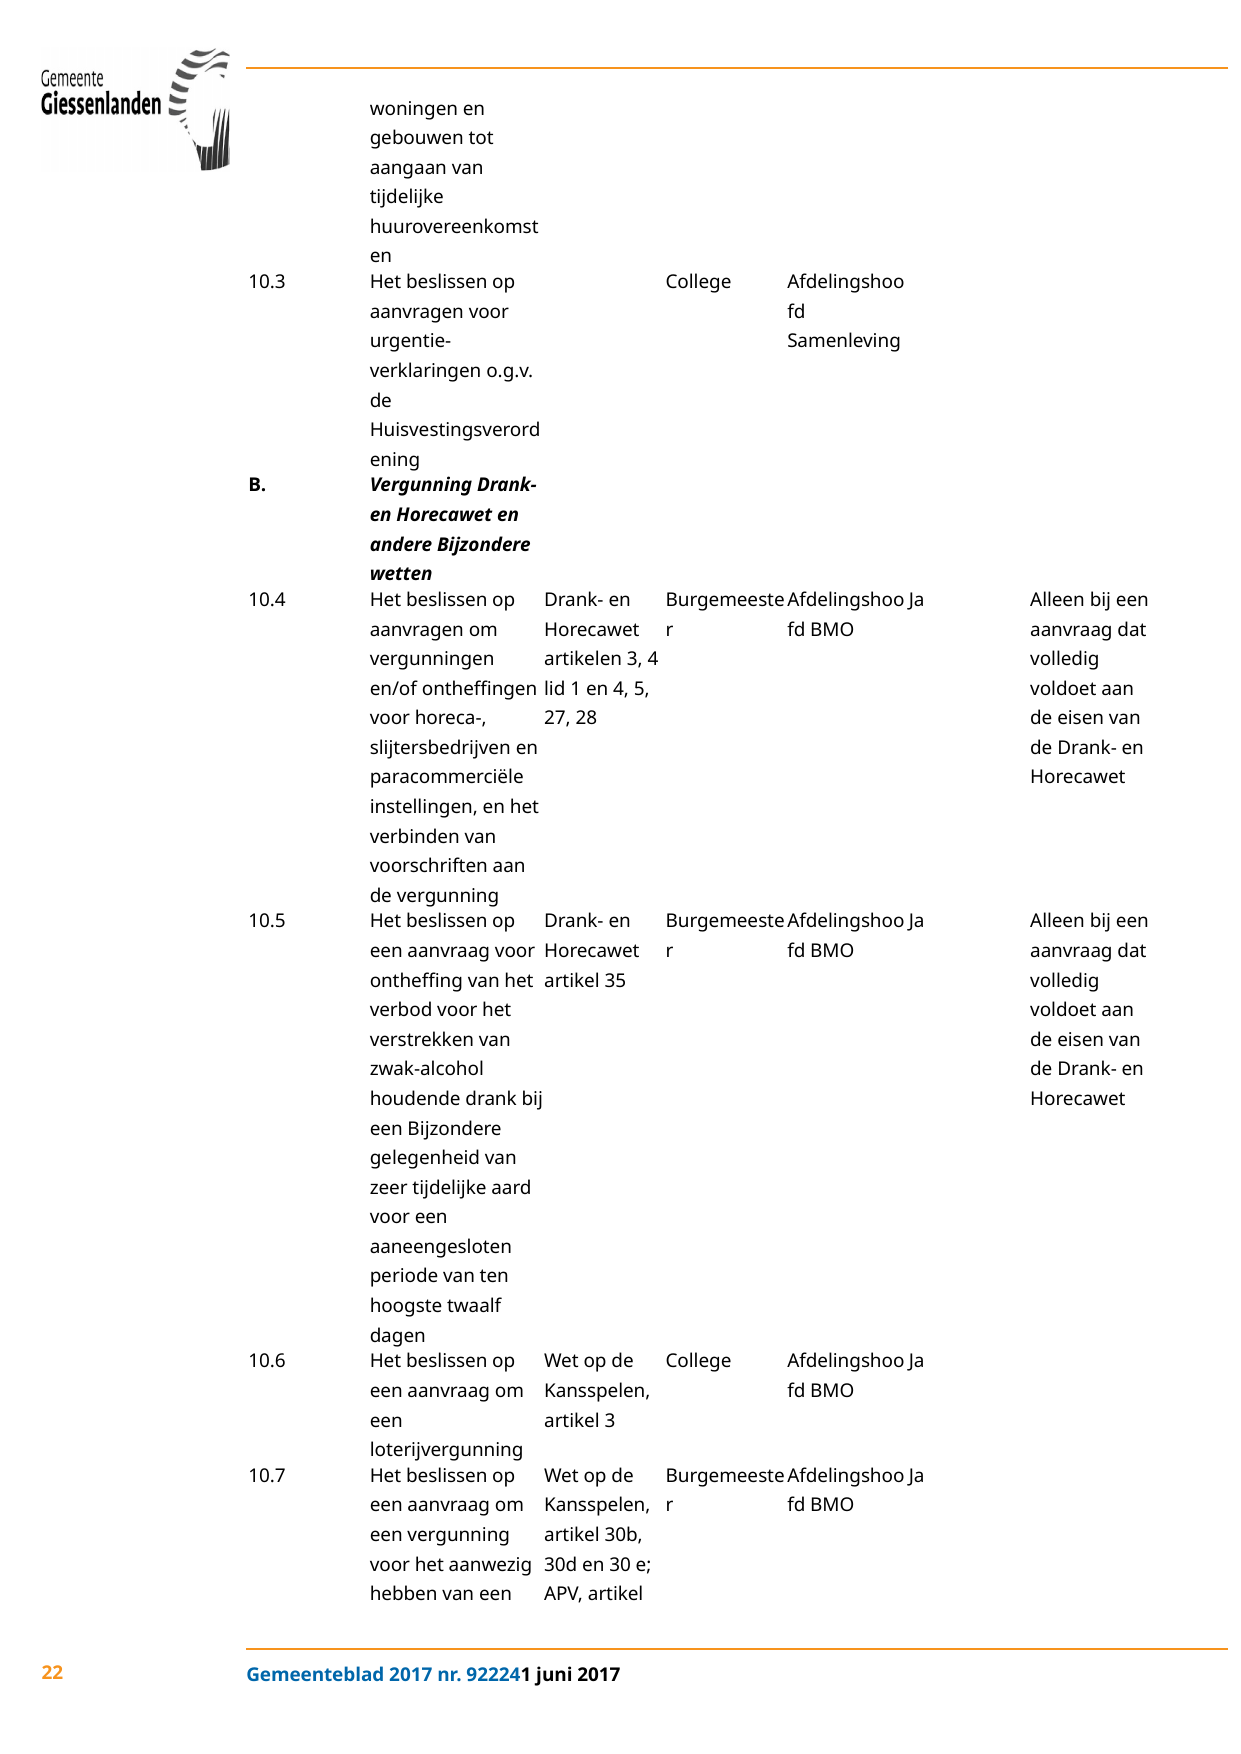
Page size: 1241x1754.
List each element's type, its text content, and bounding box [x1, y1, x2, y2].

table_cell Het beslissen op een aanvraag om een vergunning voor het aanwezig hebben van een [370, 1462, 544, 1606]
table_cell [248, 95, 369, 268]
table_cell [909, 95, 1030, 268]
table_cell [665, 472, 787, 586]
table_cell College [665, 269, 787, 472]
table_cell [665, 95, 787, 268]
table_cell Burgemeester [665, 1462, 787, 1606]
table_cell Wet op de Kansspelen, artikel 30b, 30d en 30 e; APV, artikel [544, 1462, 665, 1606]
table_cell Wet op de Kansspelen, artikel 3 [544, 1348, 665, 1462]
table_cell [544, 95, 665, 268]
table_cell [1030, 1348, 1152, 1462]
table_cell [909, 472, 1030, 586]
table_cell Vergunning Drank- en Horecawet en andere Bijzondere wetten [370, 472, 544, 586]
table_cell [544, 472, 665, 586]
table_cell Het beslissen op aanvragen om vergunningen en/of ontheffingen voor horeca-, slijtersbedrijven en paracommerciële instellingen, en het verbinden van voorschriften aan de vergunning [370, 586, 544, 908]
table_cell Afdelingshoofd BMO [787, 1348, 908, 1462]
table_cell [544, 269, 665, 472]
table_cell [1030, 472, 1152, 586]
table_cell 10.5 [248, 908, 369, 1348]
picture [41, 47, 231, 172]
table_cell [787, 95, 908, 268]
table_cell [1030, 269, 1152, 472]
table_cell Drank- en Horecawet artikel 35 [544, 908, 665, 1348]
table_cell Drank- en Horecawet artikelen 3, 4 lid 1 en 4, 5, 27, 28 [544, 586, 665, 908]
table_cell Burgemeester [665, 908, 787, 1348]
table_cell Alleen bij een aanvraag dat volledig voldoet aan de eisen van de Drank- en Horecawet [1030, 586, 1152, 908]
table_cell 10.6 [248, 1348, 369, 1462]
table_cell Het beslissen op een aanvraag om een loterijvergunning [370, 1348, 544, 1462]
table_cell Burgemeester [665, 586, 787, 908]
table_cell Ja [909, 586, 1030, 908]
table_cell Afdelingshoofd Samenleving [787, 269, 908, 472]
table_cell 10.3 [248, 269, 369, 472]
table_cell woningen en gebouwen tot aangaan van tijdelijke huurovereenkomsten [370, 95, 544, 268]
table_cell Het beslissen op een aanvraag voor ontheffing van het verbod voor het verstrekken van zwak-alcohol houdende drank bij een Bijzondere gelegenheid van zeer tijdelijke aard voor een aaneengesloten periode van ten hoogste twaalf dagen [370, 908, 544, 1348]
table_cell Ja [909, 1348, 1030, 1462]
table_cell [1030, 95, 1152, 268]
table_cell Afdelingshoofd BMO [787, 1462, 908, 1606]
table_cell Afdelingshoofd BMO [787, 586, 908, 908]
table_cell Ja [909, 908, 1030, 1348]
table_cell [909, 269, 1030, 472]
table_cell College [665, 1348, 787, 1462]
table_cell B. [248, 472, 369, 586]
table_cell Afdelingshoofd BMO [787, 908, 908, 1348]
table_cell Het beslissen op aanvragen voor urgentie-verklaringen o.g.v. de Huisvestingsverordening [370, 269, 544, 472]
table_cell Alleen bij een aanvraag dat volledig voldoet aan de eisen van de Drank- en Horecawet [1030, 908, 1152, 1348]
table_cell [1030, 1462, 1152, 1606]
table_cell [787, 472, 908, 586]
table_cell 10.7 [248, 1462, 369, 1606]
table_cell Ja [909, 1462, 1030, 1606]
table_cell 10.4 [248, 586, 369, 908]
